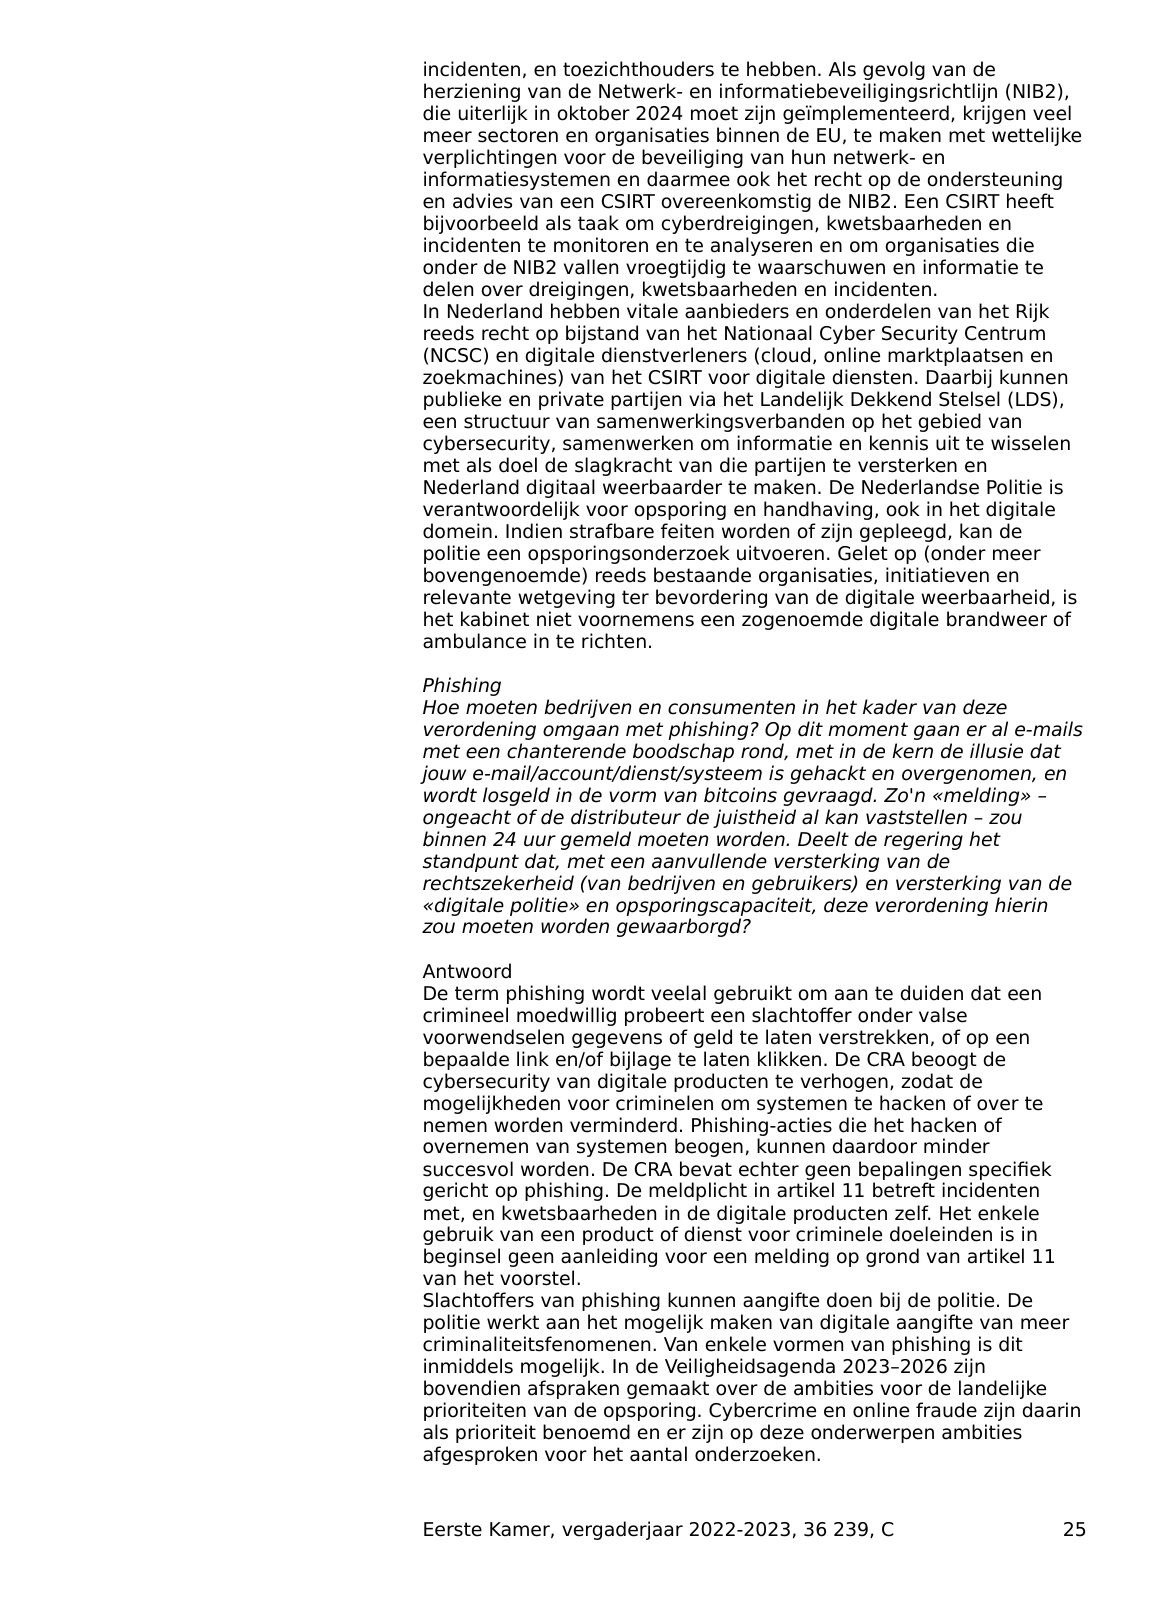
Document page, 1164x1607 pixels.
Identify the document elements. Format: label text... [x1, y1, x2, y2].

text Hoe moeten bedrijven en consumenten in het kader van deze verordening omgaan met phishing? Op dit moment gaan er al e-mails met een chanterende boodschap rond, met in de kern de illusie dat jouw e-mail/account/dienst/systeem is gehackt en overgenomen, en wordt losgeld in de vorm van bitcoins gevraagd. Zo'n «melding» – ongeacht of de distributeur de juistheid al kan vaststellen – zou binnen 24 uur gemeld moeten worden. Deelt de regering het standpunt dat, met een aanvullende versterking van de rechtszekerheid (van bedrijven en gebruikers) en versterking van de «digitale politie» en opsporingscapaciteit, deze verordening hierin zou moeten worden gewaarborgd? [422, 697, 1087, 938]
text De term phishing wordt veelal gebruikt om aan te duiden dat een crimineel moedwillig probeert een slachtoffer onder valse voorwendselen gegevens of geld te laten verstrekken, of op een bepaalde link en/of bijlage te laten klikken. De CRA beoogt de cybersecurity van digitale producten te verhogen, zodat de mogelijkheden voor criminelen om systemen te hacken of over te nemen worden verminderd. Phishing-acties die het hacken of overnemen van systemen beogen, kunnen daardoor minder succesvol worden. De CRA bevat echter geen bepalingen specifiek gericht op phishing. De meldplicht in artikel 11 betreft incidenten met, en kwetsbaarheden in de digitale producten zelf. Het enkele gebruik van een product of dienst voor criminele doeleinden is in beginsel geen aanleiding voor een melding op grond van artikel 11 van het voorstel. [422, 983, 1087, 1290]
text Phishing [422, 675, 1087, 697]
text incidenten, en toezichthouders te hebben. Als gevolg van de herziening van de Netwerk- en informatiebeveiligingsrichtlijn (NIB2), die uiterlijk in oktober 2024 moet zijn geïmplementeerd, krijgen veel meer sectoren en organisaties binnen de EU, te maken met wettelijke verplichtingen voor de beveiliging van hun netwerk- en informatiesystemen en daarmee ook het recht op de ondersteuning en advies van een CSIRT overeenkomstig de NIB2. Een CSIRT heeft bijvoorbeeld als taak om cyberdreigingen, kwetsbaarheden en incidenten te monitoren en te analyseren en om organisaties die onder de NIB2 vallen vroegtijdig te waarschuwen en informatie te delen over dreigingen, kwetsbaarheden en incidenten. [422, 59, 1087, 301]
text In Nederland hebben vitale aanbieders en onderdelen van het Rijk reeds recht op bijstand van het Nationaal Cyber Security Centrum (NCSC) en digitale dienstverleners (cloud, online marktplaatsen en zoekmachines) van het CSIRT voor digitale diensten. Daarbij kunnen publieke en private partijen via het Landelijk Dekkend Stelsel (LDS), een structuur van samenwerkingsverbanden op het gebied van cybersecurity, samenwerken om informatie en kennis uit te wisselen met als doel de slagkracht van die partijen te versterken en Nederland digitaal weerbaarder te maken. De Nederlandse Politie is verantwoordelijk voor opsporing en handhaving, ook in het digitale domein. Indien strafbare feiten worden of zijn gepleegd, kan de politie een opsporingsonderzoek uitvoeren. Gelet op (onder meer bovengenoemde) reeds bestaande organisaties, initiatieven en relevante wetgeving ter bevordering van de digitale weerbaarheid, is het kabinet niet voornemens een zogenoemde digitale brandweer of ambulance in te richten. [422, 301, 1087, 652]
text Antwoord [422, 961, 1087, 983]
text Slachtoffers van phishing kunnen aangifte doen bij de politie. De politie werkt aan het mogelijk maken van digitale aangifte van meer criminaliteitsfenomenen. Van enkele vormen van phishing is dit inmiddels mogelijk. In de Veiligheidsagenda 2023–2026 zijn bovendien afspraken gemaakt over de ambities voor de landelijke prioriteiten van de opsporing. Cybercrime en online fraude zijn daarin als prioriteit benoemd en er zijn op deze onderwerpen ambities afgesproken voor het aantal onderzoeken. [422, 1290, 1087, 1466]
